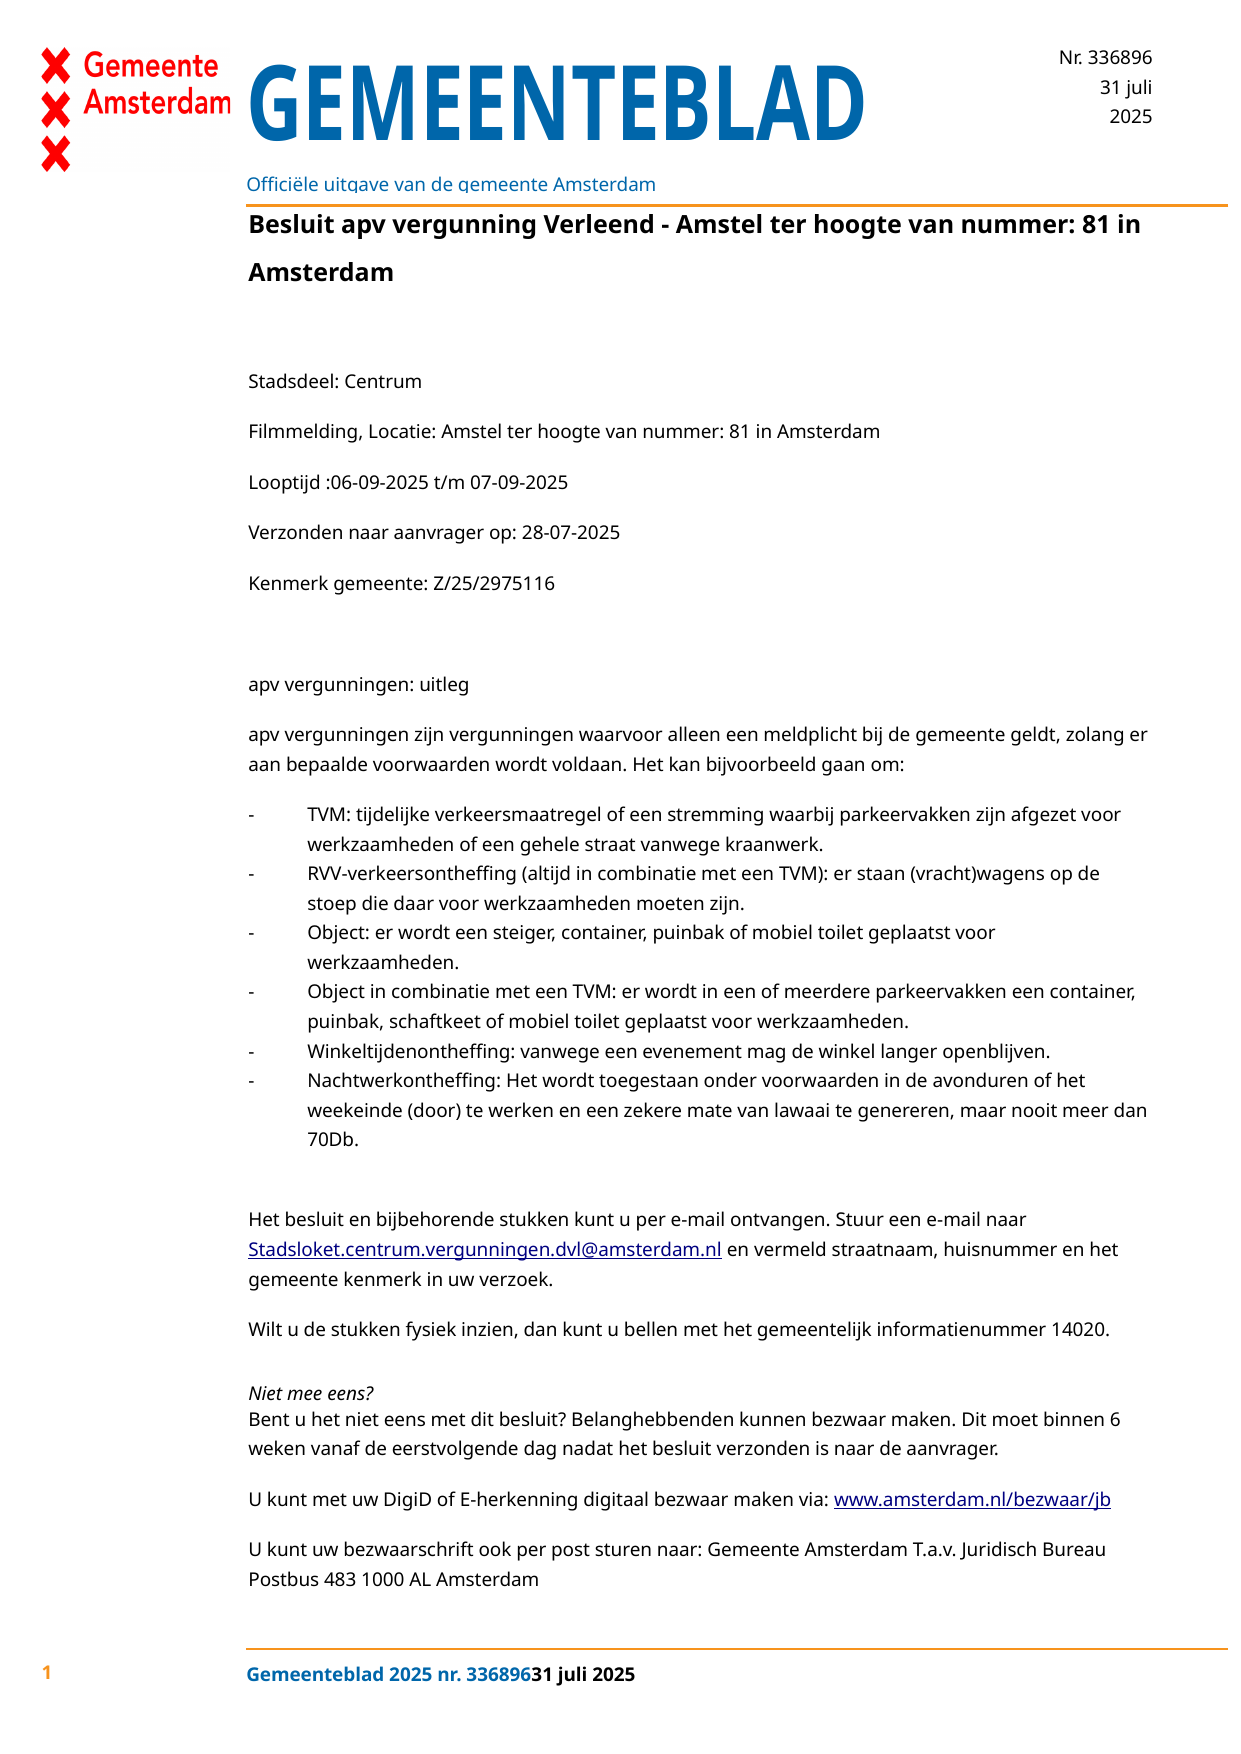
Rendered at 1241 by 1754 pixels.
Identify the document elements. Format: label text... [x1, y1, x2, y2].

text Het besluit en bijbehorende stukken kunt u per e-mail ontvangen. Stuur een e-mail naar Stadsloket.centrum.vergunningen.dvl@amsterdam.nl en vermeld straatnaam, huisnummer en het gemeente kenmerk in uw verzoek. [248, 1207, 1152, 1292]
text U kunt uw bezwaarschrift ook per post sturen naar: Gemeente Amsterdam T.a.v. Juridisch Bureau Postbus 483 1000 AL Amsterdam [248, 1536, 1152, 1592]
text Filmmelding, Locatie: Amstel ter hoogte van nummer: 81 in Amsterdam [248, 419, 1152, 444]
text U kunt met uw DigiD of E-herkenning digitaal bezwaar maken via: www.amsterdam.nl/bezwaar/jb [248, 1486, 1152, 1512]
text apv vergunningen zijn vergunningen waarvoor alleen een meldplicht bij de gemeente geldt, zolang er aan bepaalde voorwaarden wordt voldaan. Het kan bijvoorbeeld gaan om: [248, 721, 1152, 777]
picture [41, 47, 231, 172]
text Wilt u de stukken fysiek inzien, dan kunt u bellen met het gemeentelijk informatienummer 14020. [248, 1316, 1152, 1342]
text Besluit apv vergunning Verleend - Amstel ter hoogte van nummer: 81 in Amsterdam [248, 207, 1152, 288]
list Object: er wordt een steiger, container, puinbak of mobiel toilet geplaatst voor werkzaamheden. [248, 919, 1152, 975]
list Object in combinatie met een TVM: er wordt in een of meerdere parkeervakken een container, puinbak, schaftkeet of mobiel toilet geplaatst voor werkzaamheden. [248, 979, 1152, 1034]
text Stadsdeel: Centrum [248, 368, 1152, 394]
list Nachtwerkontheffing: Het wordt toegestaan onder voorwaarden in de avonduren of het weekeinde (door) te werken en een zekere mate van lawaai te genereren, maar nooit meer dan 70Db. [248, 1067, 1152, 1152]
list RVV-verkeersontheffing (altijd in combinatie met een TVM): er staan (vracht)wagens op de stoep die daar voor werkzaamheden moeten zijn. [248, 860, 1152, 916]
text Niet mee eens? [248, 1380, 1152, 1406]
text Verzonden naar aanvrager op: 28-07-2025 [248, 519, 1152, 545]
list Winkeltijdenontheffing: vanwege een evenement mag de winkel langer openblijven. [248, 1038, 1152, 1064]
text apv vergunningen: uitleg [248, 671, 1152, 697]
list TVM: tijdelijke verkeersmaatregel of een stremming waarbij parkeervakken zijn afgezet voor werkzaamheden of een gehele straat vanwege kraanwerk. [248, 801, 1152, 857]
text Bent u het niet eens met dit besluit? Belanghebbenden kunnen bezwaar maken. Dit moet binnen 6 weken vanaf de eerstvolgende dag nadat het besluit verzonden is naar de aanvrager. [248, 1406, 1152, 1461]
text Looptijd :06-09-2025 t/m 07-09-2025 [248, 469, 1152, 495]
text Kenmerk gemeente: Z/25/2975116 [248, 570, 1152, 596]
